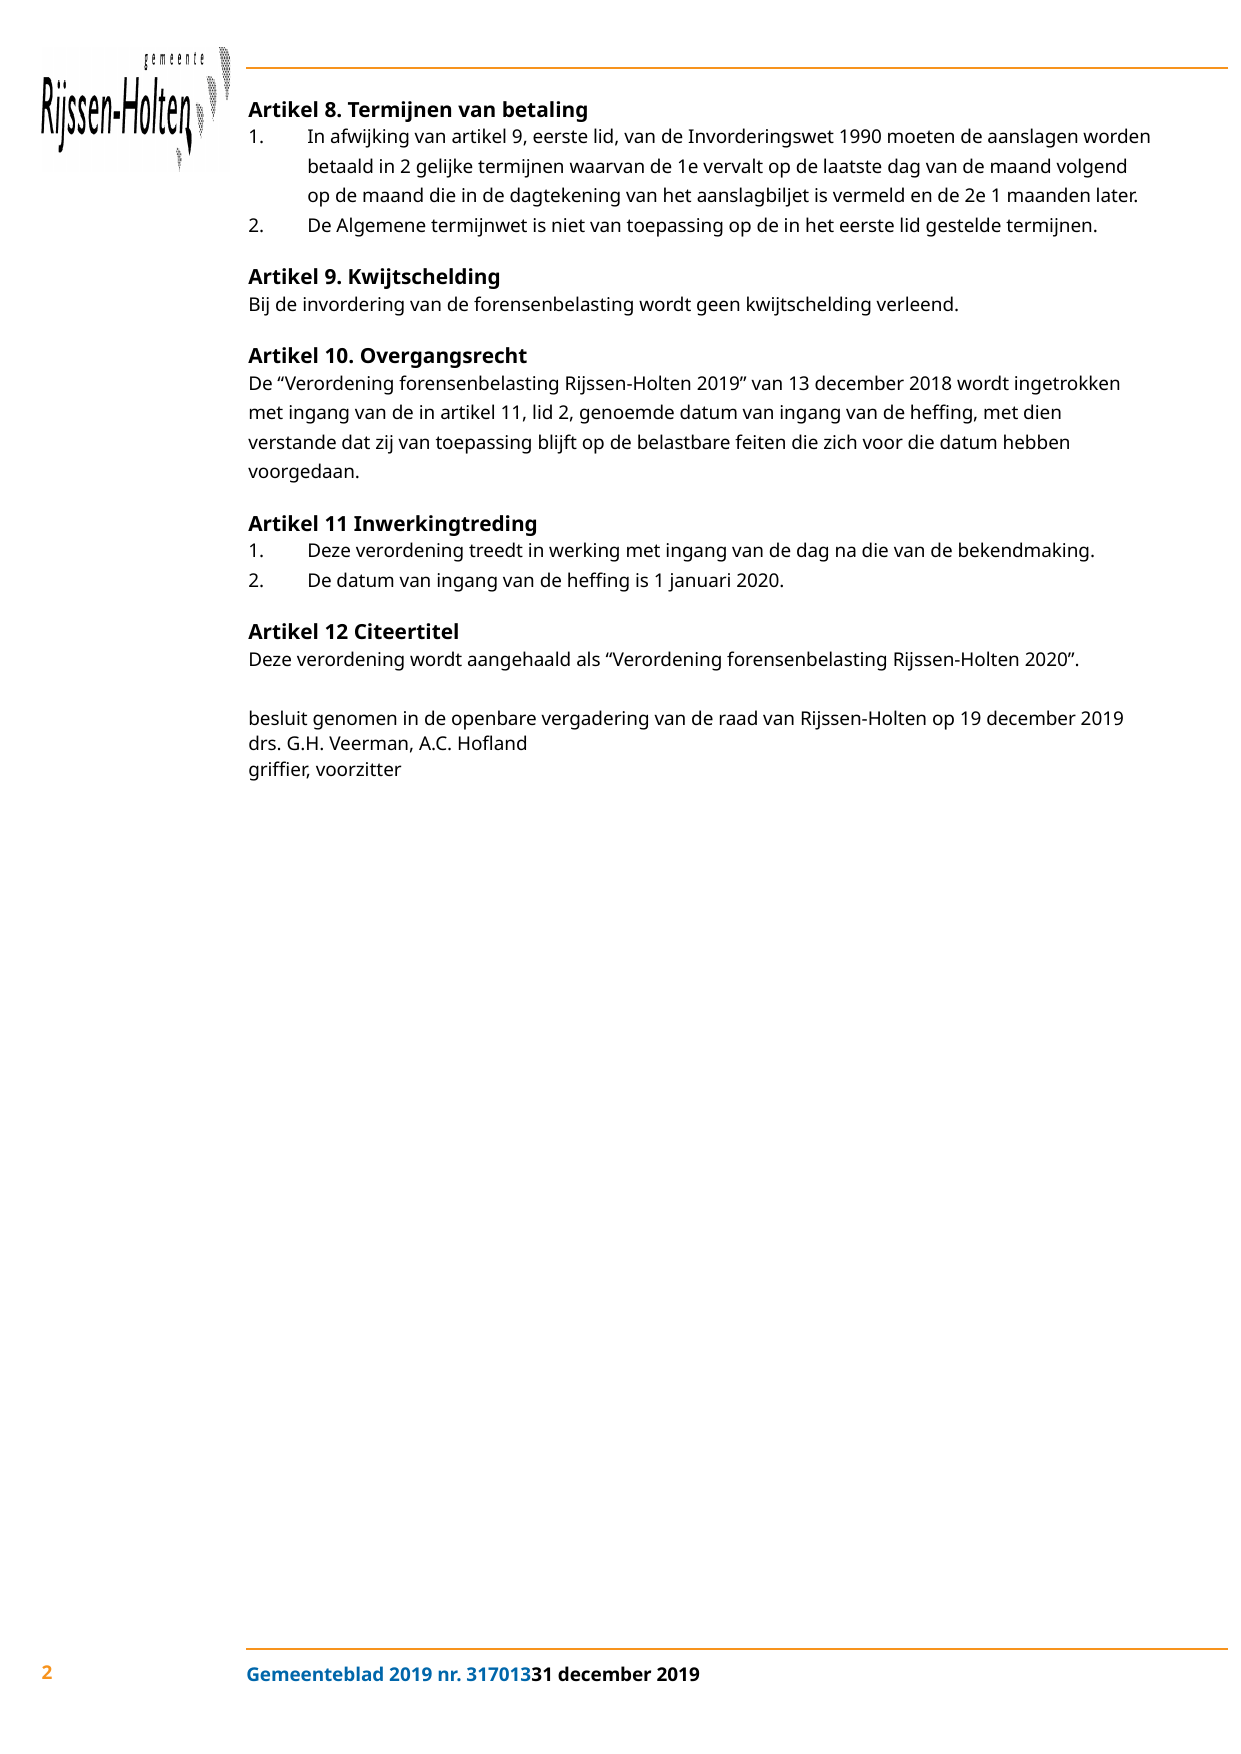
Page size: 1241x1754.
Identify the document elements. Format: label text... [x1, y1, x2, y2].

text Bij de invordering van de forensenbelasting wordt geen kwijtschelding verleend. [248, 291, 1152, 317]
picture [41, 47, 231, 172]
list De datum van ingang van de heffing is 1 januari 2020. [248, 567, 1152, 593]
text griffier, voorzitter [248, 756, 1152, 782]
list De Algemene termijnwet is niet van toepassing op de in het eerste lid gestelde termijnen. [248, 212, 1152, 238]
text De “Verordening forensenbelasting Rijssen-Holten 2019” van 13 december 2018 wordt ingetrokken met ingang van de in artikel 11, lid 2, genoemde datum van ingang van de heffing, met dien verstande dat zij van toepassing blijft op de belastbare feiten die zich voor die datum hebben voorgedaan. [248, 370, 1152, 484]
text Artikel 12 Citeertitel [248, 617, 1152, 646]
text Deze verordening wordt aangehaald als “Verordening forensenbelasting Rijssen-Holten 2020”. [248, 646, 1152, 671]
list In afwijking van artikel 9, eerste lid, van de Invorderingswet 1990 moeten de aanslagen worden betaald in 2 gelijke termijnen waarvan de 1e vervalt op de laatste dag van de maand volgend op de maand die in de dagtekening van het aanslagbiljet is vermeld en de 2e 1 maanden later. [248, 123, 1152, 208]
text Artikel 9. Kwijtschelding [248, 262, 1152, 291]
text Artikel 11 Inwerkingtreding [248, 509, 1152, 537]
text besluit genomen in de openbare vergadering van de raad van Rijssen-Holten op 19 december 2019 [248, 705, 1152, 731]
list Deze verordening treedt in werking met ingang van de dag na die van de bekendmaking. [248, 537, 1152, 563]
text drs. G.H. Veerman, A.C. Hofland [248, 731, 1152, 756]
text Artikel 10. Overgangsrecht [248, 341, 1152, 370]
text Artikel 8. Termijnen van betaling [248, 95, 1152, 123]
